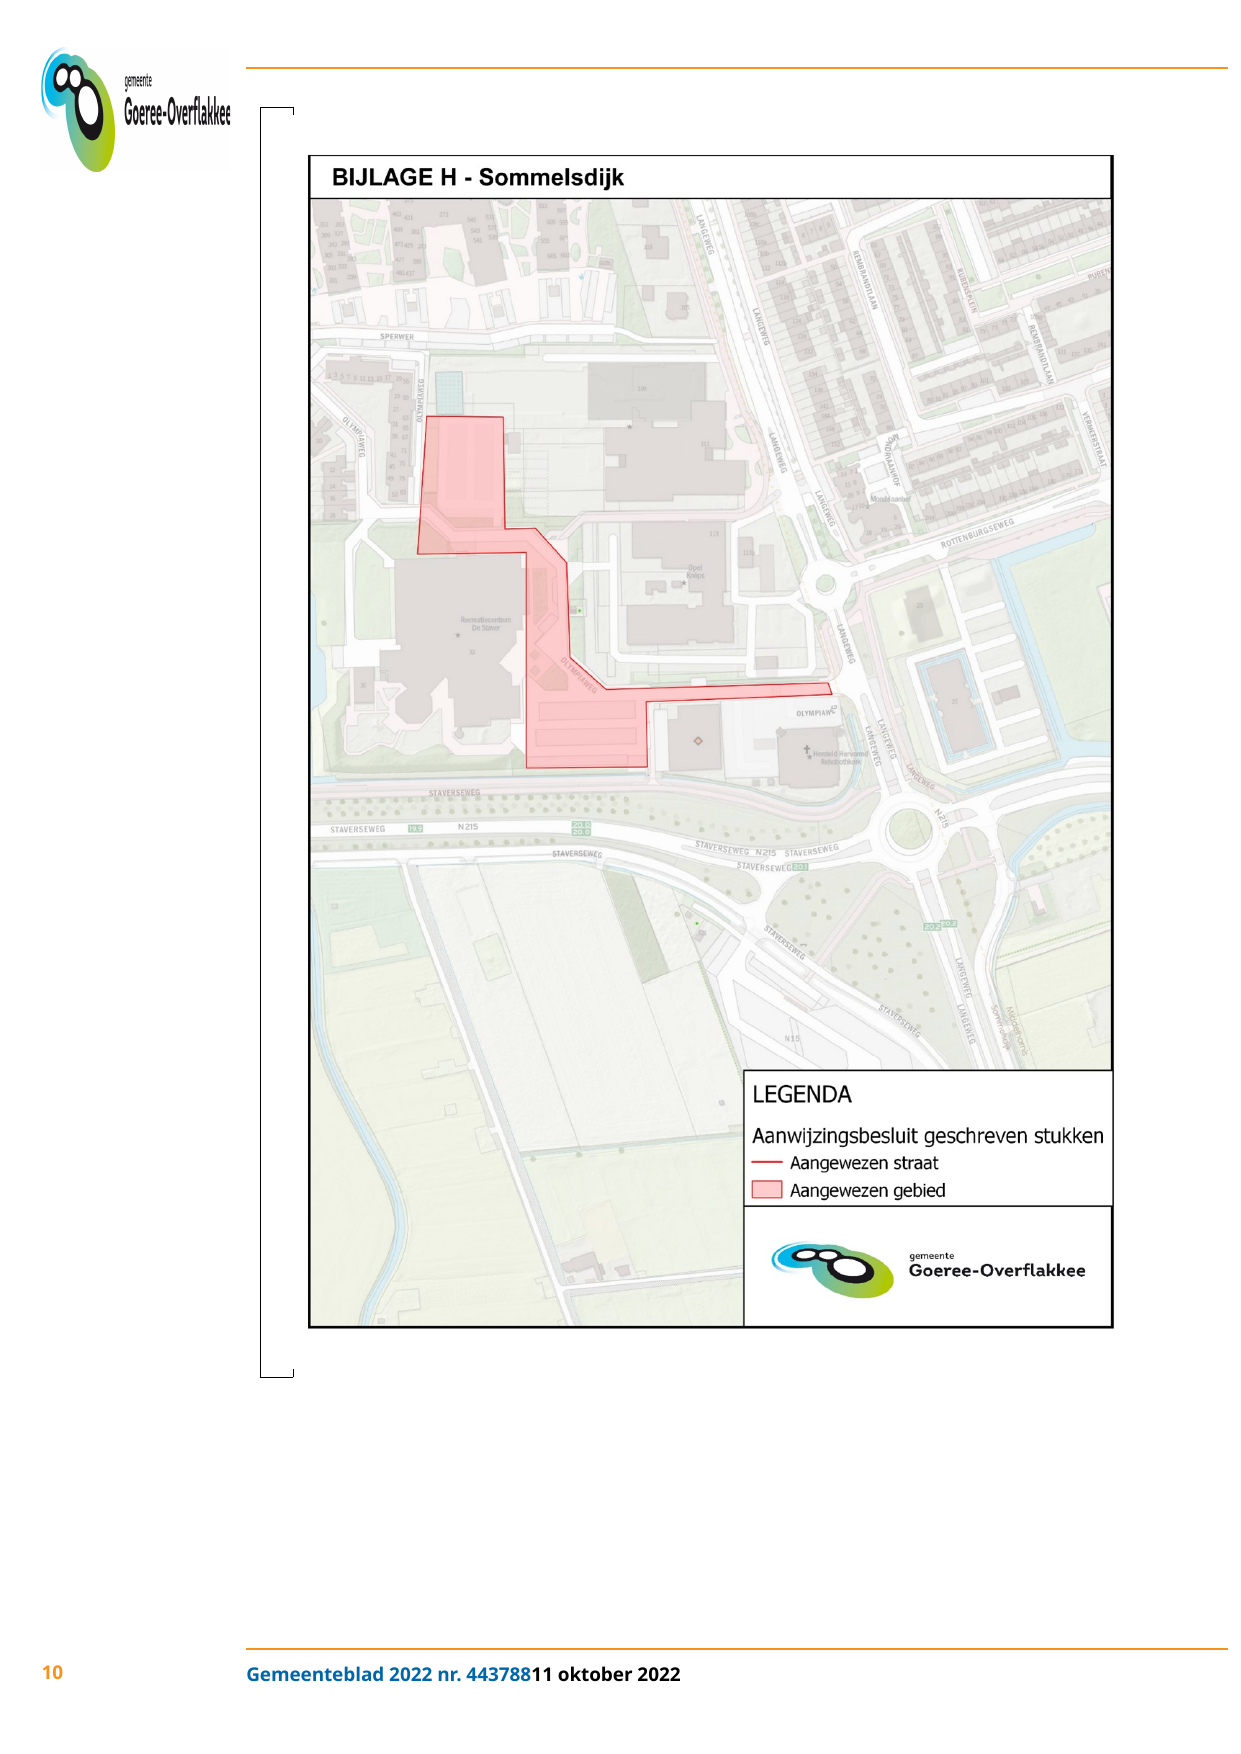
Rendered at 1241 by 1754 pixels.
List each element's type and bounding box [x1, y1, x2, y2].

picture [41, 47, 231, 172]
picture [268, 115, 1155, 1369]
